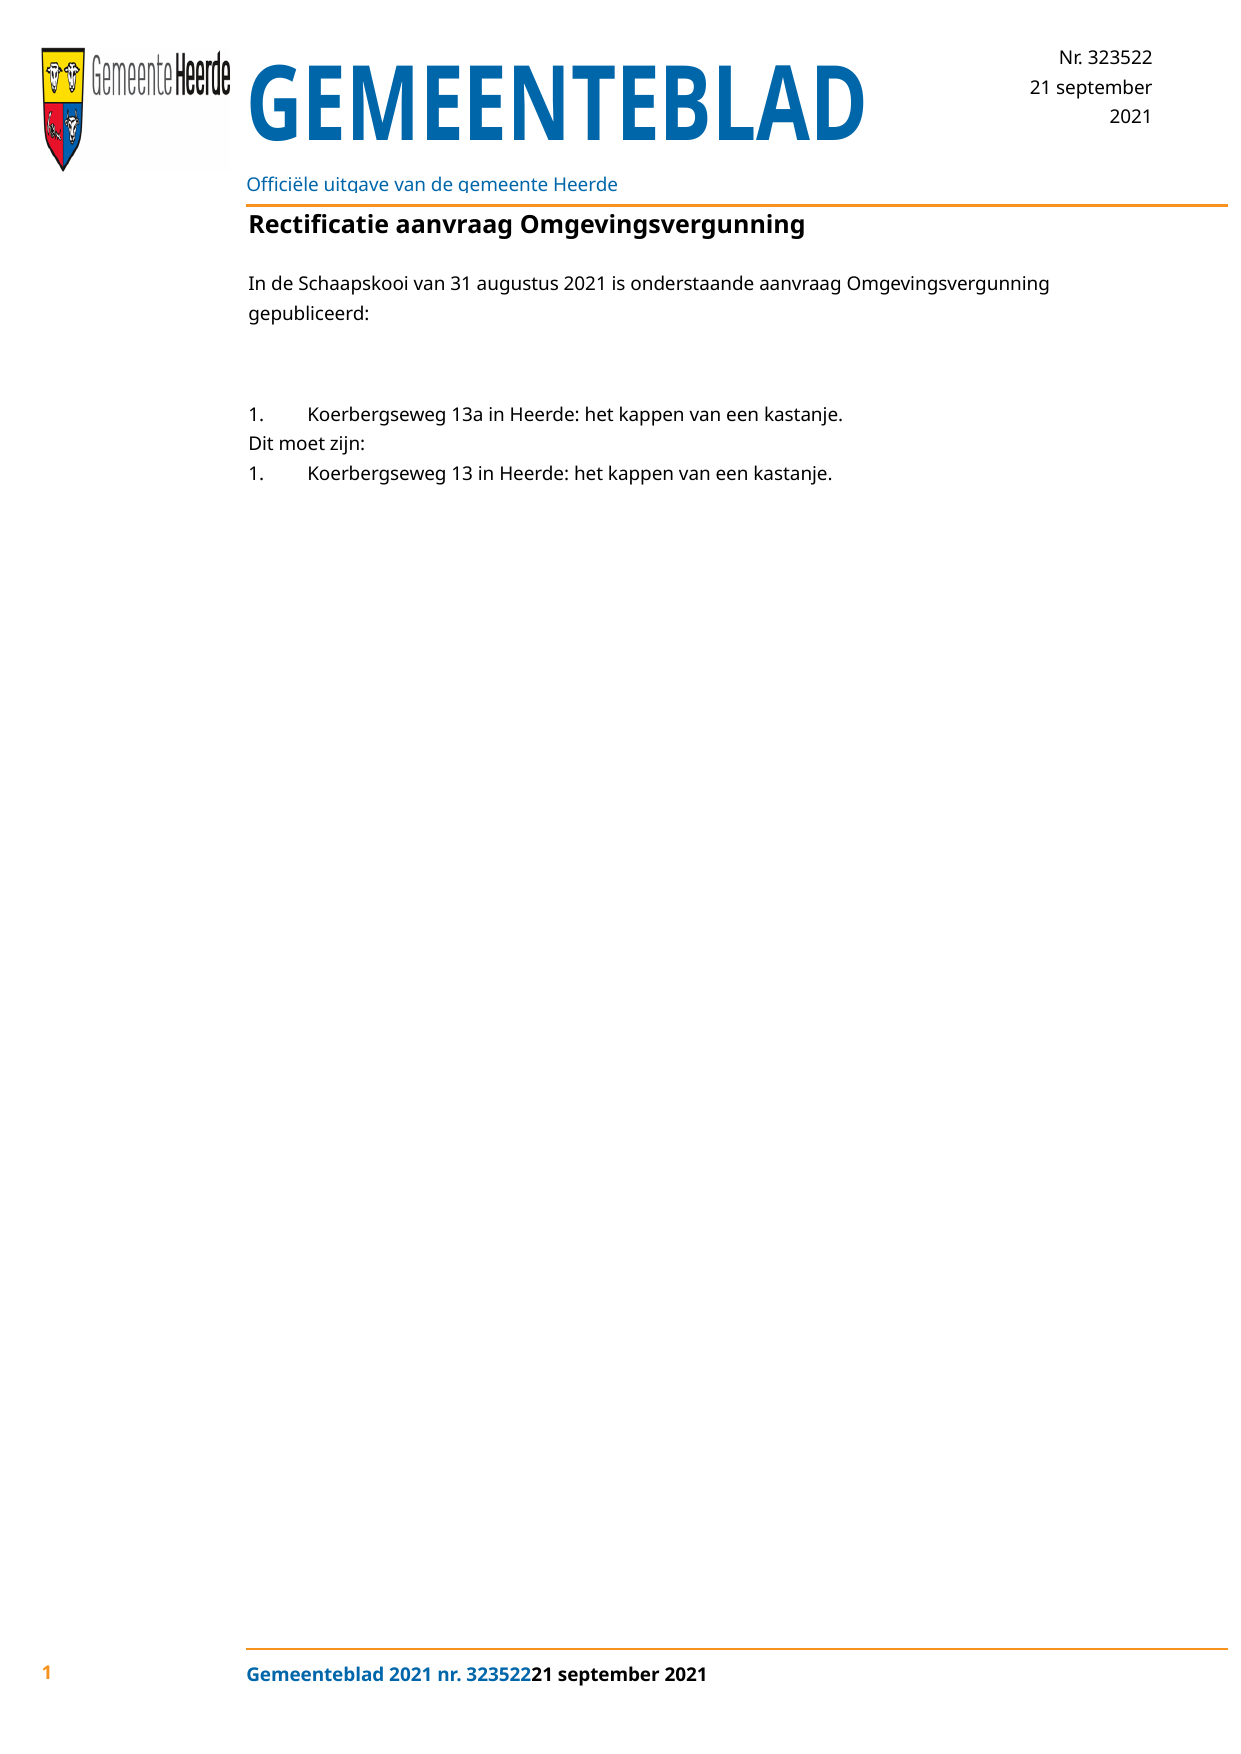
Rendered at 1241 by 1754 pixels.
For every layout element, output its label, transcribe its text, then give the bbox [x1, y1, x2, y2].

text In de Schaapskooi van 31 augustus 2021 is onderstaande aanvraag Omgevingsvergunning gepubliceerd: [248, 270, 1152, 326]
picture [41, 47, 231, 172]
text Rectificatie aanvraag Omgevingsvergunning [248, 207, 1152, 241]
text Dit moet zijn: [248, 430, 1152, 456]
list Koerbergseweg 13 in Heerde: het kappen van een kastanje. [248, 460, 1152, 486]
list Koerbergseweg 13a in Heerde: het kappen van een kastanje. [248, 401, 1152, 426]
